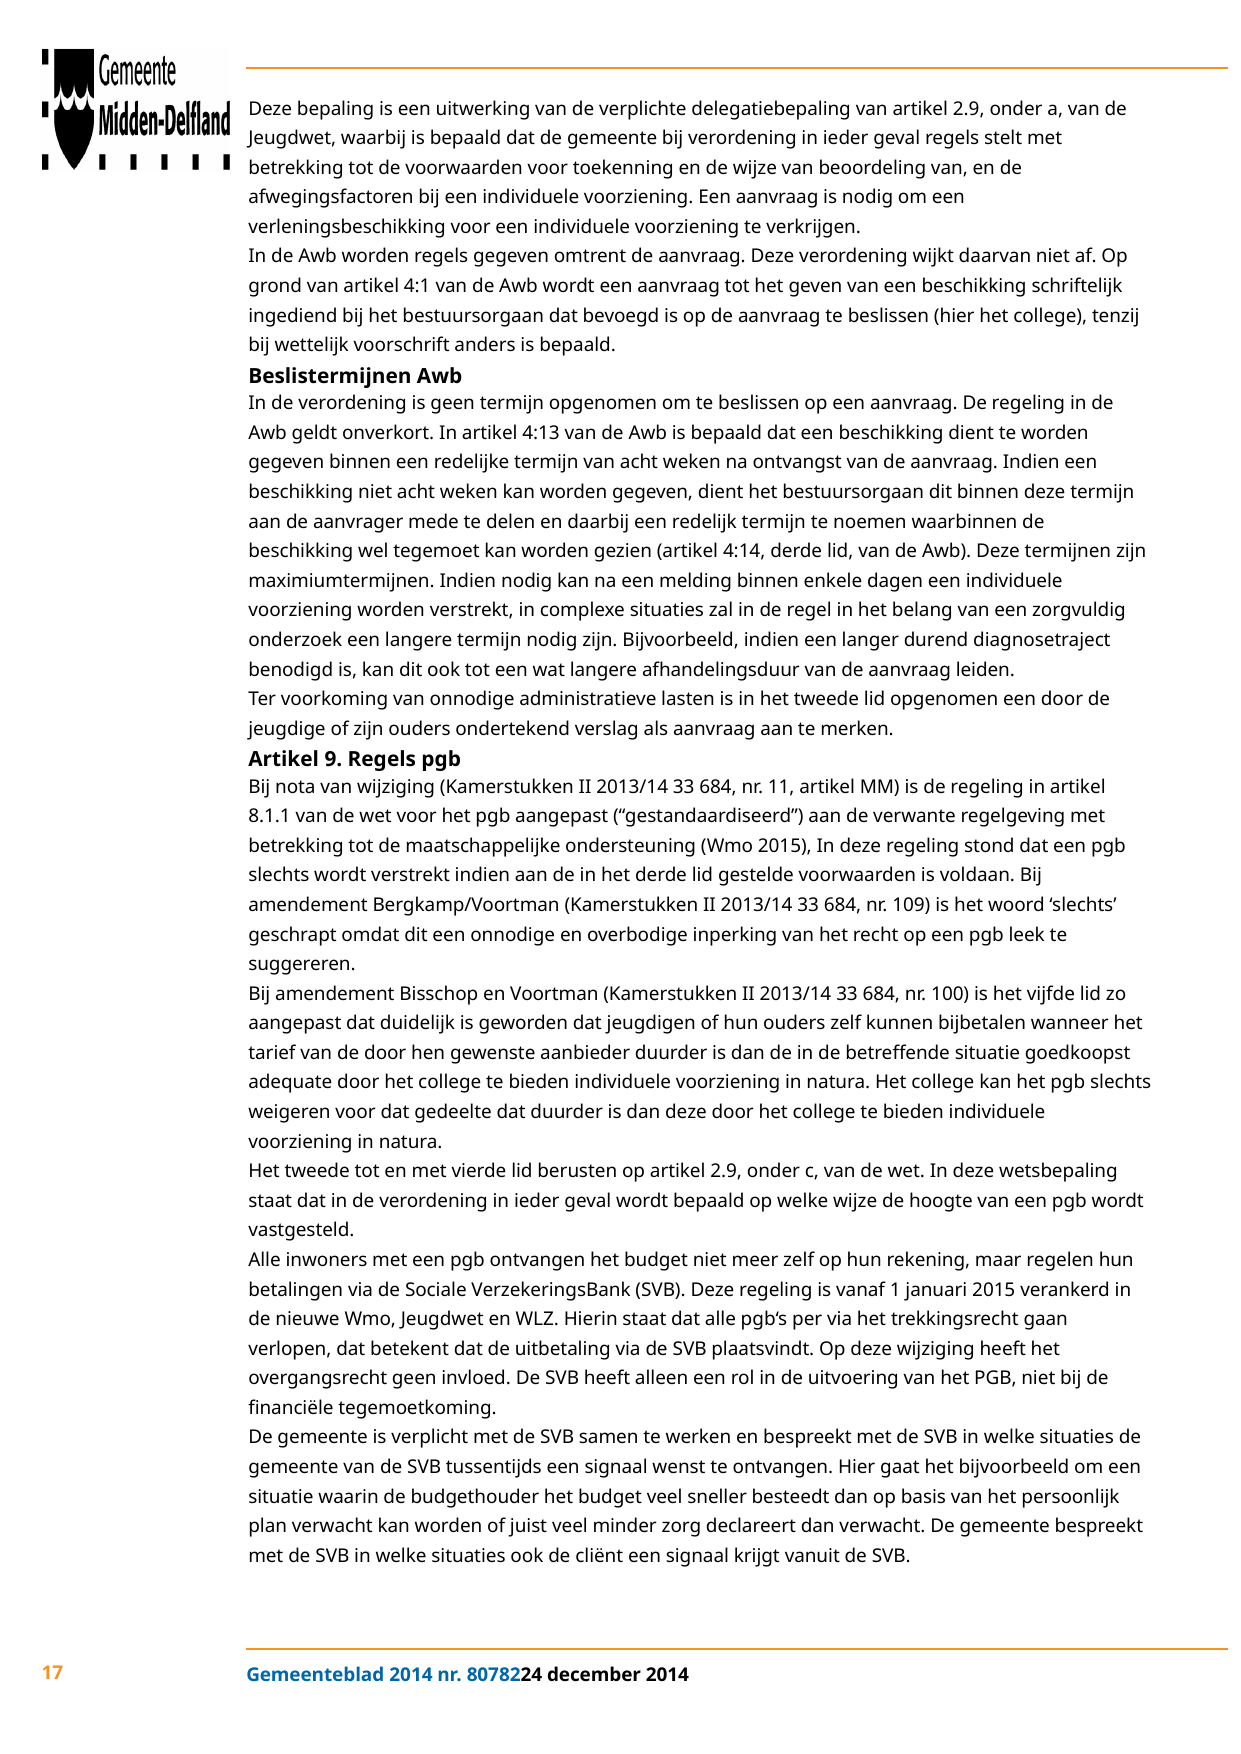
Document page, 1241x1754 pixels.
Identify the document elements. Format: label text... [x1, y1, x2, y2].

text Deze bepaling is een uitwerking van de verplichte delegatiebepaling van artikel 2.9, onder a, van de Jeugdwet, waarbij is bepaald dat de gemeente bij verordening in ieder geval regels stelt met betrekking tot de voorwaarden voor toekenning en de wijze van beoordeling van, en de afwegingsfactoren bij een individuele voorziening. Een aanvraag is nodig om een verleningsbeschikking voor een individuele voorziening te verkrijgen. [248, 95, 1152, 239]
text Bij amendement Bisschop en Voortman (Kamerstukken II 2013/14 33 684, nr. 100) is het vijfde lid zo aangepast dat duidelijk is geworden dat jeugdigen of hun ouders zelf kunnen bijbetalen wanneer het tarief van de door hen gewenste aanbieder duurder is dan de in de betreffende situatie goedkoopst adequate door het college te bieden individuele voorziening in natura. Het college kan het pgb slechts weigeren voor dat gedeelte dat duurder is dan deze door het college te bieden individuele voorziening in natura. [248, 980, 1152, 1154]
text Bij nota van wijziging (Kamerstukken II 2013/14 33 684, nr. 11, artikel MM) is de regeling in artikel 8.1.1 van de wet voor het pgb aangepast (“gestandaardiseerd”) aan de verwante regelgeving met betrekking tot de maatschappelijke ondersteuning (Wmo 2015), In deze regeling stond dat een pgb slechts wordt verstrekt indien aan de in het derde lid gestelde voorwaarden is voldaan. Bij amendement Bergkamp/Voortman (Kamerstukken II 2013/14 33 684, nr. 109) is het woord ‘slechts’ geschrapt omdat dit een onnodige en overbodige inperking van het recht op een pgb leek te suggereren. [248, 773, 1152, 976]
text In de verordening is geen termijn opgenomen om te beslissen op een aanvraag. De regeling in de Awb geldt onverkort. In artikel 4:13 van de Awb is bepaald dat een beschikking dient te worden gegeven binnen een redelijke termijn van acht weken na ontvangst van de aanvraag. Indien een beschikking niet acht weken kan worden gegeven, dient het bestuursorgaan dit binnen deze termijn aan de aanvrager mede te delen en daarbij een redelijk termijn te noemen waarbinnen de beschikking wel tegemoet kan worden gezien (artikel 4:14, derde lid, van de Awb). Deze termijnen zijn maximiumtermijnen. Indien nodig kan na een melding binnen enkele dagen een individuele voorziening worden verstrekt, in complexe situaties zal in de regel in het belang van een zorgvuldig onderzoek een langere termijn nodig zijn. Bijvoorbeeld, indien een langer durend diagnosetraject benodigd is, kan dit ook tot een wat langere afhandelingsduur van de aanvraag leiden. [248, 389, 1152, 681]
text Alle inwoners met een pgb ontvangen het budget niet meer zelf op hun rekening, maar regelen hun betalingen via de Sociale VerzekeringsBank (SVB). Deze regeling is vanaf 1 januari 2015 verankerd in de nieuwe Wmo, Jeugdwet en WLZ. Hierin staat dat alle pgb‘s per via het trekkingsrecht gaan verlopen, dat betekent dat de uitbetaling via de SVB plaatsvindt. Op deze wijziging heeft het overgangsrecht geen invloed. De SVB heeft alleen een rol in de uitvoering van het PGB, niet bij de financiële tegemoetkoming. [248, 1246, 1152, 1420]
text Artikel 9. Regels pgb [248, 744, 1152, 773]
text Het tweede tot en met vierde lid berusten op artikel 2.9, onder c, van de wet. In deze wetsbepaling staat dat in de verordening in ieder geval wordt bepaald op welke wijze de hoogte van een pgb wordt vastgesteld. [248, 1157, 1152, 1242]
text In de Awb worden regels gegeven omtrent de aanvraag. Deze verordening wijkt daarvan niet af. Op grond van artikel 4:1 van de Awb wordt een aanvraag tot het geven van een beschikking schriftelijk ingediend bij het bestuursorgaan dat bevoegd is op de aanvraag te beslissen (hier het college), tenzij bij wettelijk voorschrift anders is bepaald. [248, 243, 1152, 357]
text Ter voorkoming van onnodige administratieve lasten is in het tweede lid opgenomen een door de jeugdige of zijn ouders ondertekend verslag als aanvraag aan te merken. [248, 685, 1152, 741]
text Beslistermijnen Awb [248, 361, 1152, 389]
text De gemeente is verplicht met de SVB samen te werken en bespreekt met de SVB in welke situaties de gemeente van de SVB tussentijds een signaal wenst te ontvangen. Hier gaat het bijvoorbeeld om een situatie waarin de budgethouder het budget veel sneller besteedt dan op basis van het persoonlijk plan verwacht kan worden of juist veel minder zorg declareert dan verwacht. De gemeente bespreekt met de SVB in welke situaties ook de cliënt een signaal krijgt vanuit de SVB. [248, 1424, 1152, 1568]
picture [41, 47, 231, 172]
